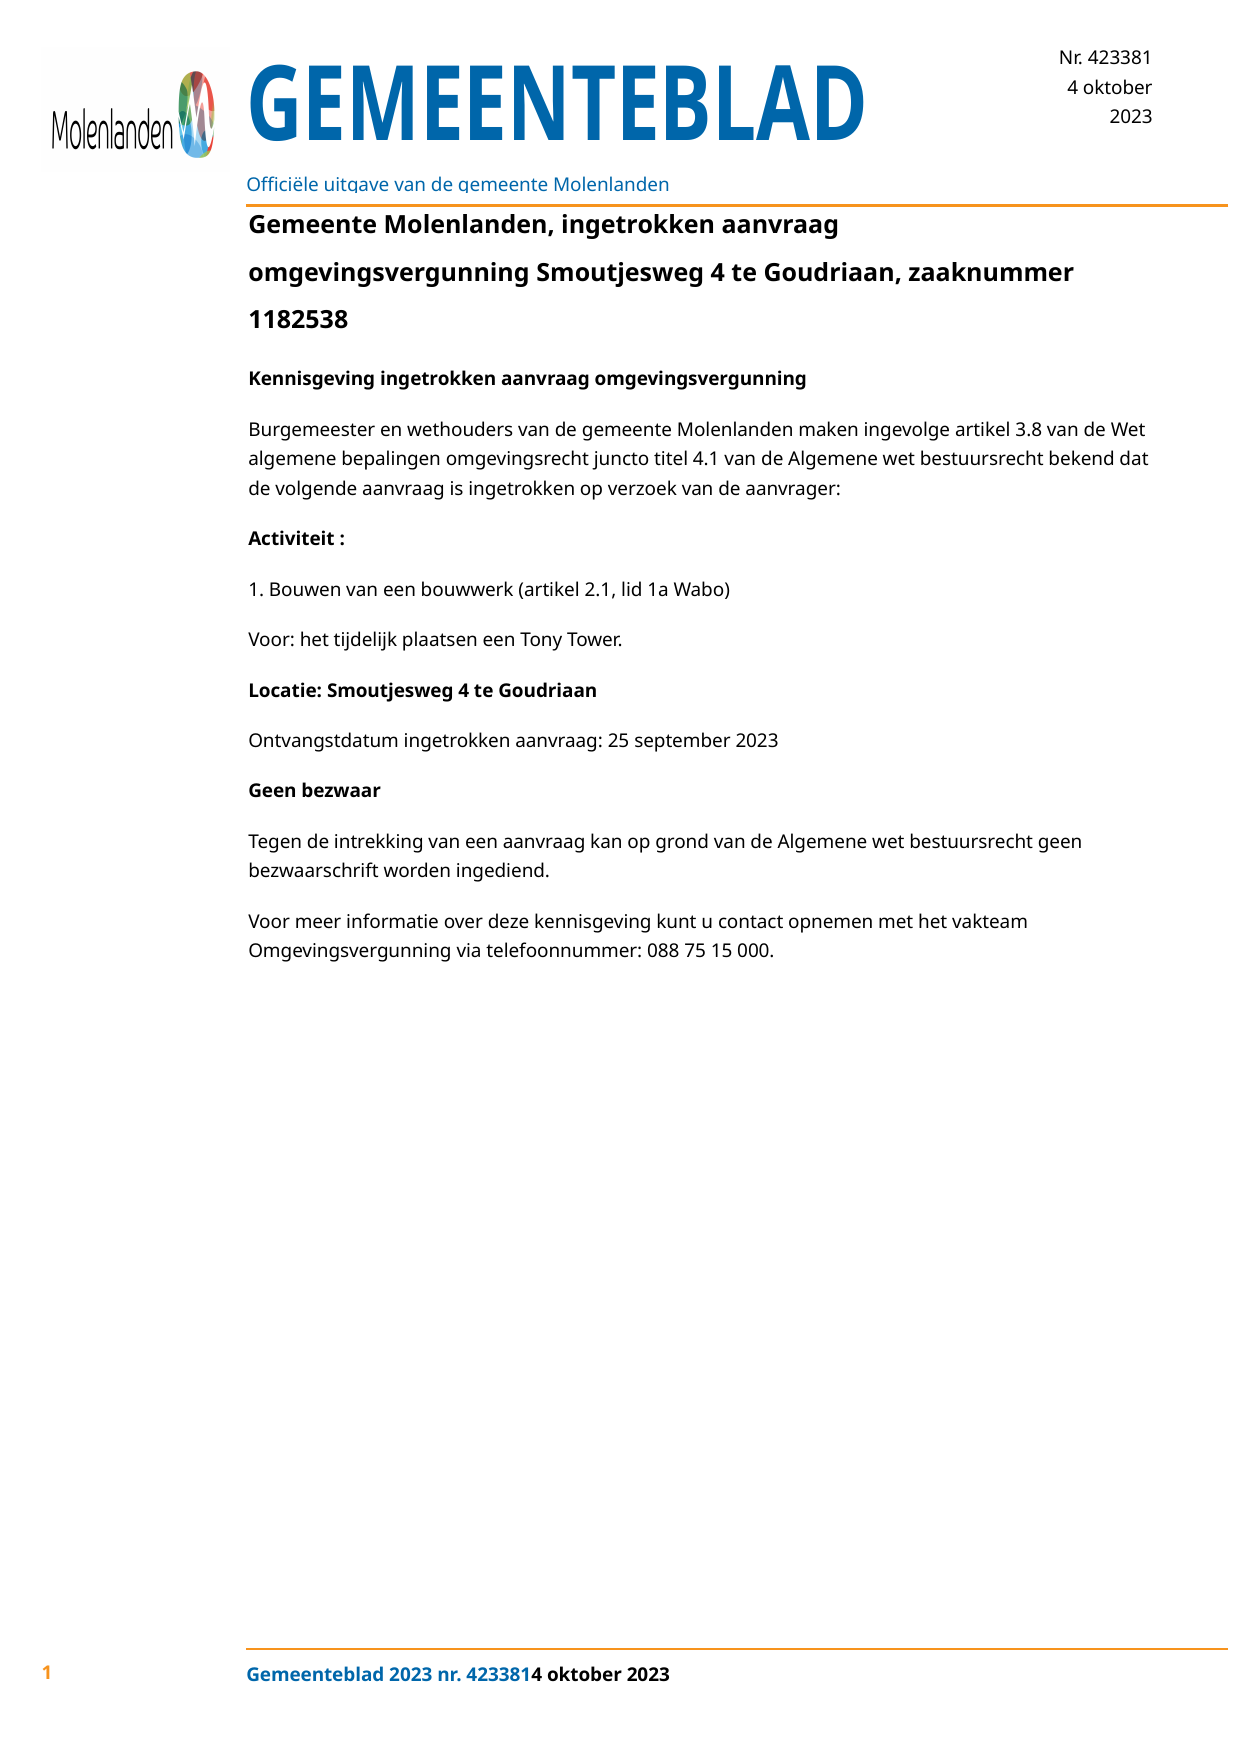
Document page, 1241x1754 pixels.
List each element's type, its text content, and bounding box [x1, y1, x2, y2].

text Ontvangstdatum ingetrokken aanvraag: 25 september 2023 [248, 727, 1152, 753]
text Tegen de intrekking van een aanvraag kan op grond van de Algemene wet bestuursrecht geen bezwaarschrift worden ingediend. [248, 828, 1152, 883]
text Voor meer informatie over deze kennisgeving kunt u contact opnemen met het vakteam Omgevingsvergunning via telefoonnummer: 088 75 15 000. [248, 908, 1152, 963]
text 1. Bouwen van een bouwwerk (artikel 2.1, lid 1a Wabo) [248, 576, 1152, 602]
picture [41, 47, 231, 172]
text Kennisgeving ingetrokken aanvraag omgevingsvergunning [248, 366, 1152, 391]
text Geen bezwaar [248, 778, 1152, 803]
text Voor: het tijdelijk plaatsen een Tony Tower. [248, 626, 1152, 652]
text Gemeente Molenlanden, ingetrokken aanvraag omgevingsvergunning Smoutjesweg 4 te Goudriaan, zaaknummer 1182538 [248, 207, 1152, 336]
text Locatie: Smoutjesweg 4 te Goudriaan [248, 677, 1152, 702]
text Activiteit : [248, 526, 1152, 551]
text Burgemeester en wethouders van de gemeente Molenlanden maken ingevolge artikel 3.8 van de Wet algemene bepalingen omgevingsrecht juncto titel 4.1 van de Algemene wet bestuursrecht bekend dat de volgende aanvraag is ingetrokken op verzoek van de aanvrager: [248, 416, 1152, 501]
